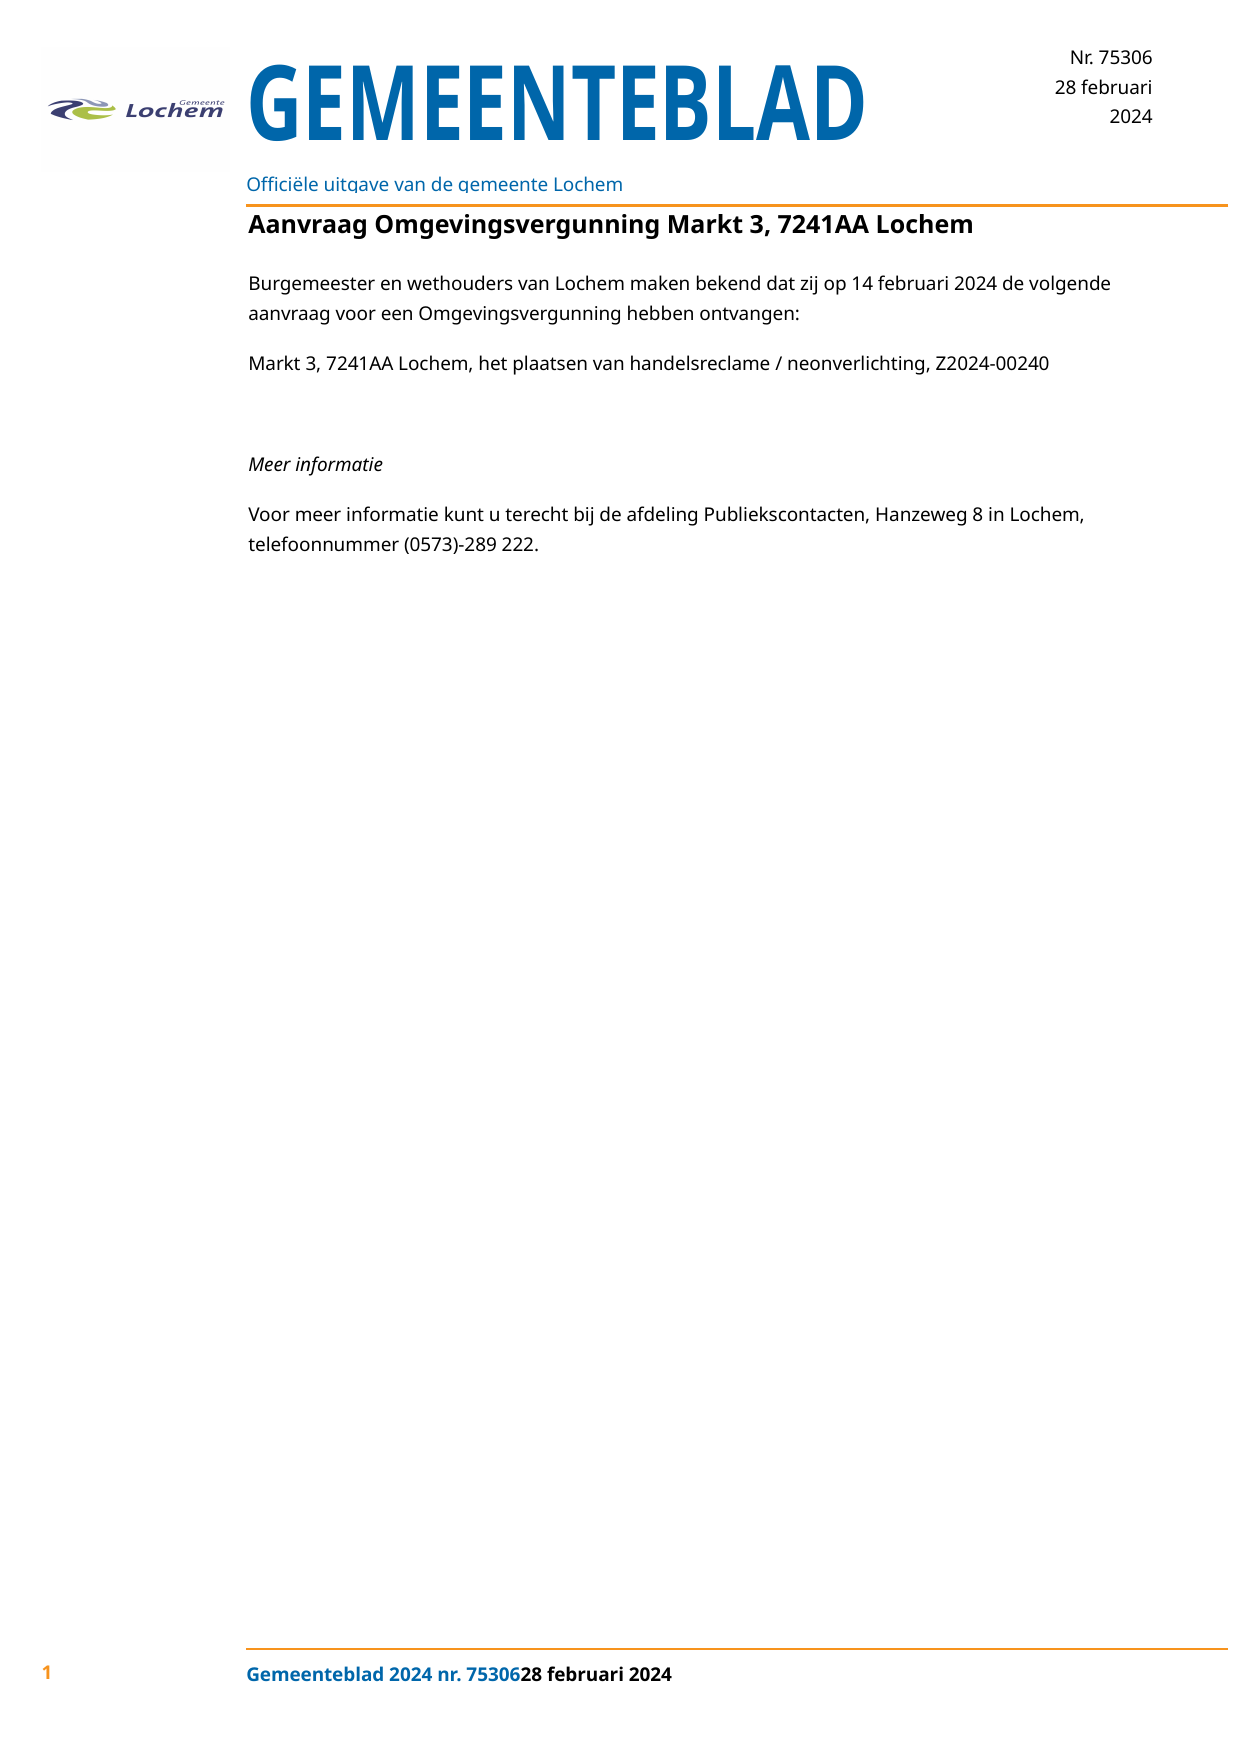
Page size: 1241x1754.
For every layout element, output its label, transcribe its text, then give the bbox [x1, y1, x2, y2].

text Meer informatie [248, 451, 1152, 477]
text Markt 3, 7241AA Lochem, het plaatsen van handelsreclame / neonverlichting, Z2024-00240 [248, 350, 1152, 376]
text Voor meer informatie kunt u terecht bij de afdeling Publiekscontacten, Hanzeweg 8 in Lochem, telefoonnummer (0573)-289 222. [248, 502, 1152, 557]
text Aanvraag Omgevingsvergunning Markt 3, 7241AA Lochem [248, 207, 1152, 241]
text Burgemeester en wethouders van Lochem maken bekend dat zij op 14 februari 2024 de volgende aanvraag voor een Omgevingsvergunning hebben ontvangen: [248, 270, 1152, 326]
picture [41, 47, 231, 172]
